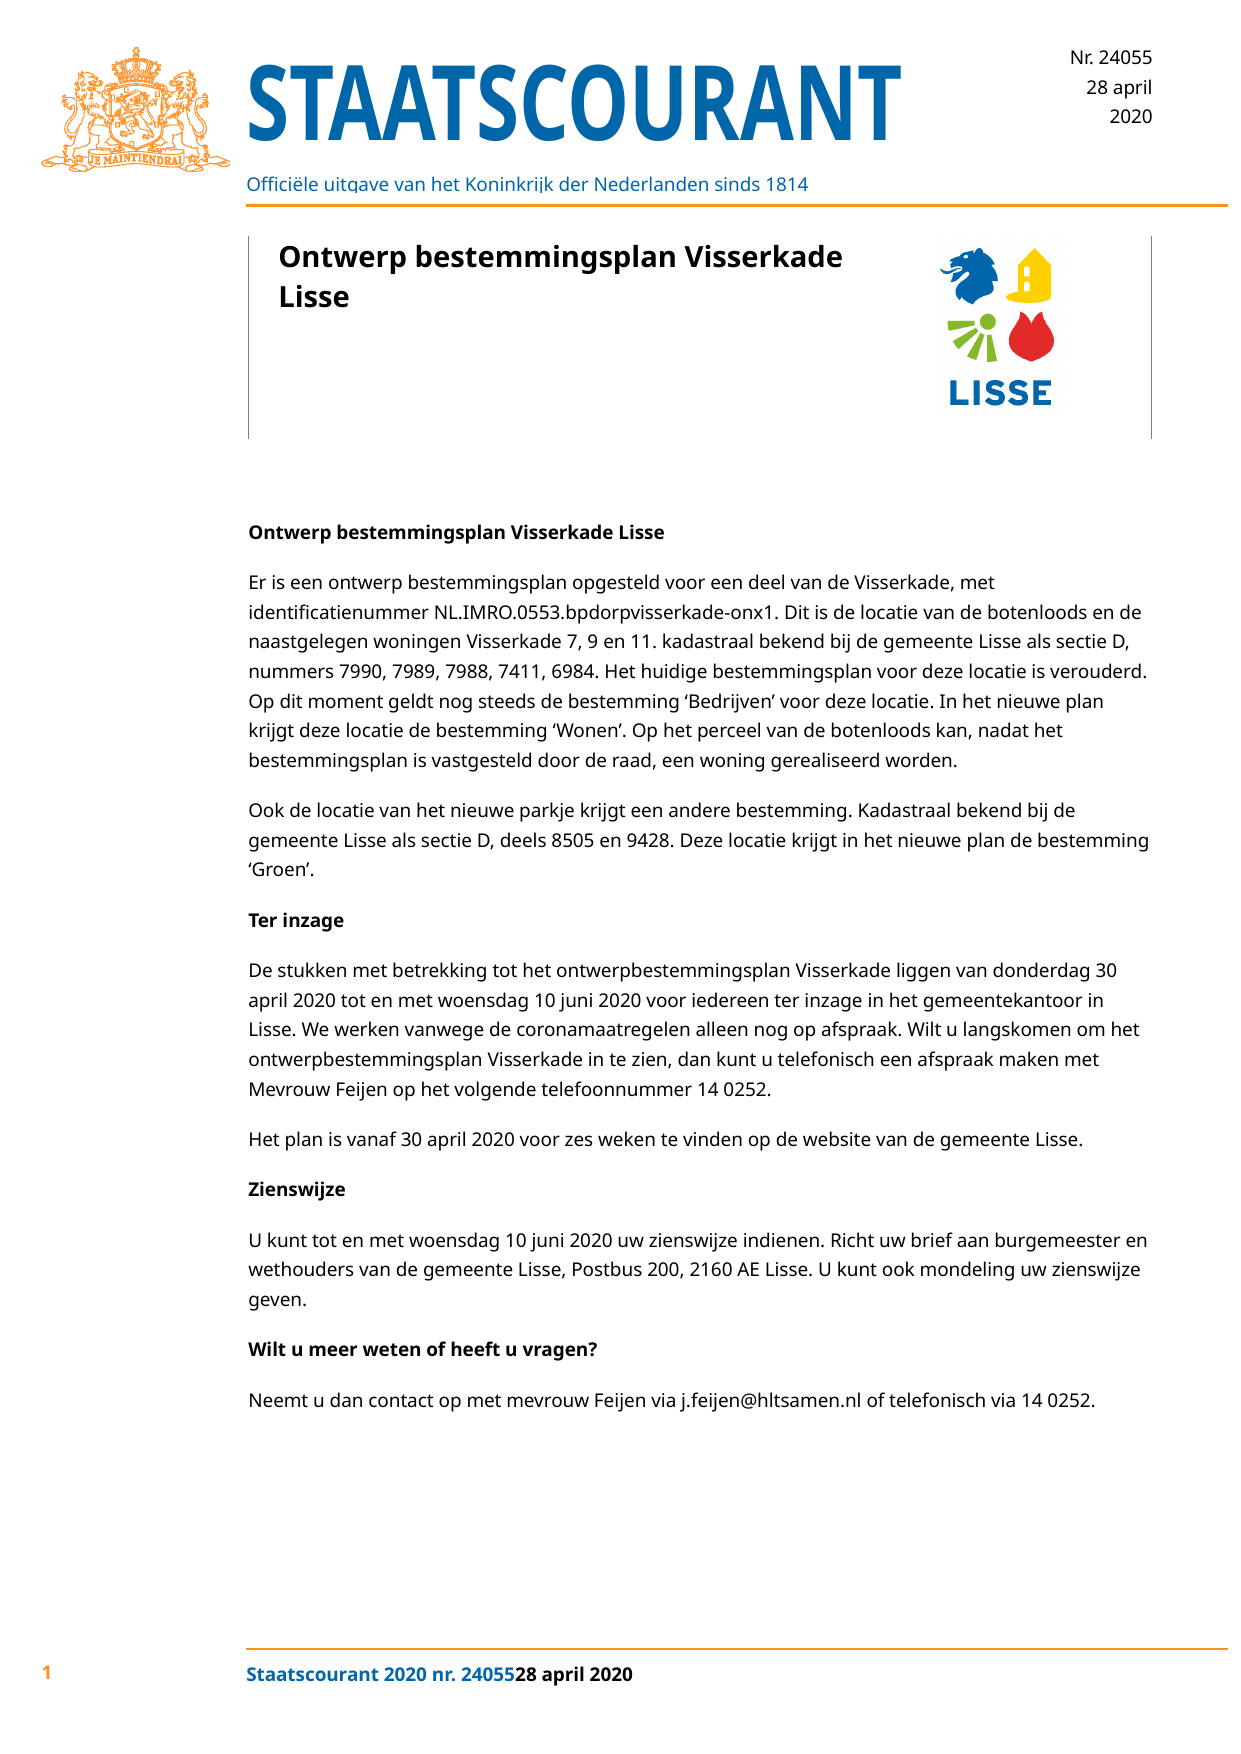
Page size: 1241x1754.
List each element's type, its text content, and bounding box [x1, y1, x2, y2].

table_header [850, 236, 932, 413]
text Ook de locatie van het nieuwe parkje krijgt een andere bestemming. Kadastraal bekend bij de gemeente Lisse als sectie D, deels 8505 en 9428. Deze locatie krijgt in het nieuwe plan de bestemming ‘Groen’. [248, 797, 1152, 882]
table_header [1069, 236, 1151, 413]
text Neemt u dan contact op met mevrouw Feijen via j.feijen@hltsamen.nl of telefonisch via 14 0252. [248, 1387, 1152, 1413]
text Ontwerp bestemmingsplan Visserkade Lisse [248, 519, 1152, 545]
table_header Ontwerp bestemmingsplan Visserkade Lisse [249, 236, 850, 439]
text Er is een ontwerp bestemmingsplan opgesteld voor een deel van de Visserkade, met identificatienummer NL.IMRO.0553.bpdorpvisserkade-onx1. Dit is de locatie van de botenloods en de naastgelegen woningen Visserkade 7, 9 en 11. kadastraal bekend bij de gemeente Lisse als sectie D, nummers 7990, 7989, 7988, 7411, 6984. Het huidige bestemmingsplan voor deze locatie is verouderd. Op dit moment geldt nog steeds de bestemming ‘Bedrijven’ voor deze locatie. In het nieuwe plan krijgt deze locatie de bestemming ‘Wonen’. Op het perceel van de botenloods kan, nadat het bestemmingsplan is vastgesteld door de raad, een woning gerealiseerd worden. [248, 569, 1152, 773]
text Ter inzage [248, 907, 1152, 933]
table_header [850, 414, 1151, 439]
text Wilt u meer weten of heeft u vragen? [248, 1337, 1152, 1362]
picture [41, 47, 231, 172]
text Het plan is vanaf 30 april 2020 voor zes weken te vinden op de website van de gemeente Lisse. [248, 1126, 1152, 1152]
picture [932, 236, 1069, 414]
text U kunt tot en met woensdag 10 juni 2020 uw zienswijze indienen. Richt uw brief aan burgemeester en wethouders van de gemeente Lisse, Postbus 200, 2160 AE Lisse. U kunt ook mondeling uw zienswijze geven. [248, 1227, 1152, 1312]
text Zienswijze [248, 1177, 1152, 1202]
text De stukken met betrekking tot het ontwerpbestemmingsplan Visserkade liggen van donderdag 30 april 2020 tot en met woensdag 10 juni 2020 voor iedereen ter inzage in het gemeentekantoor in Lisse. We werken vanwege de coronamaatregelen alleen nog op afspraak. Wilt u langskomen om het ontwerpbestemmingsplan Visserkade in te zien, dan kunt u telefonisch een afspraak maken met Mevrouw Feijen op het volgende telefoonnummer 14 0252. [248, 957, 1152, 1101]
